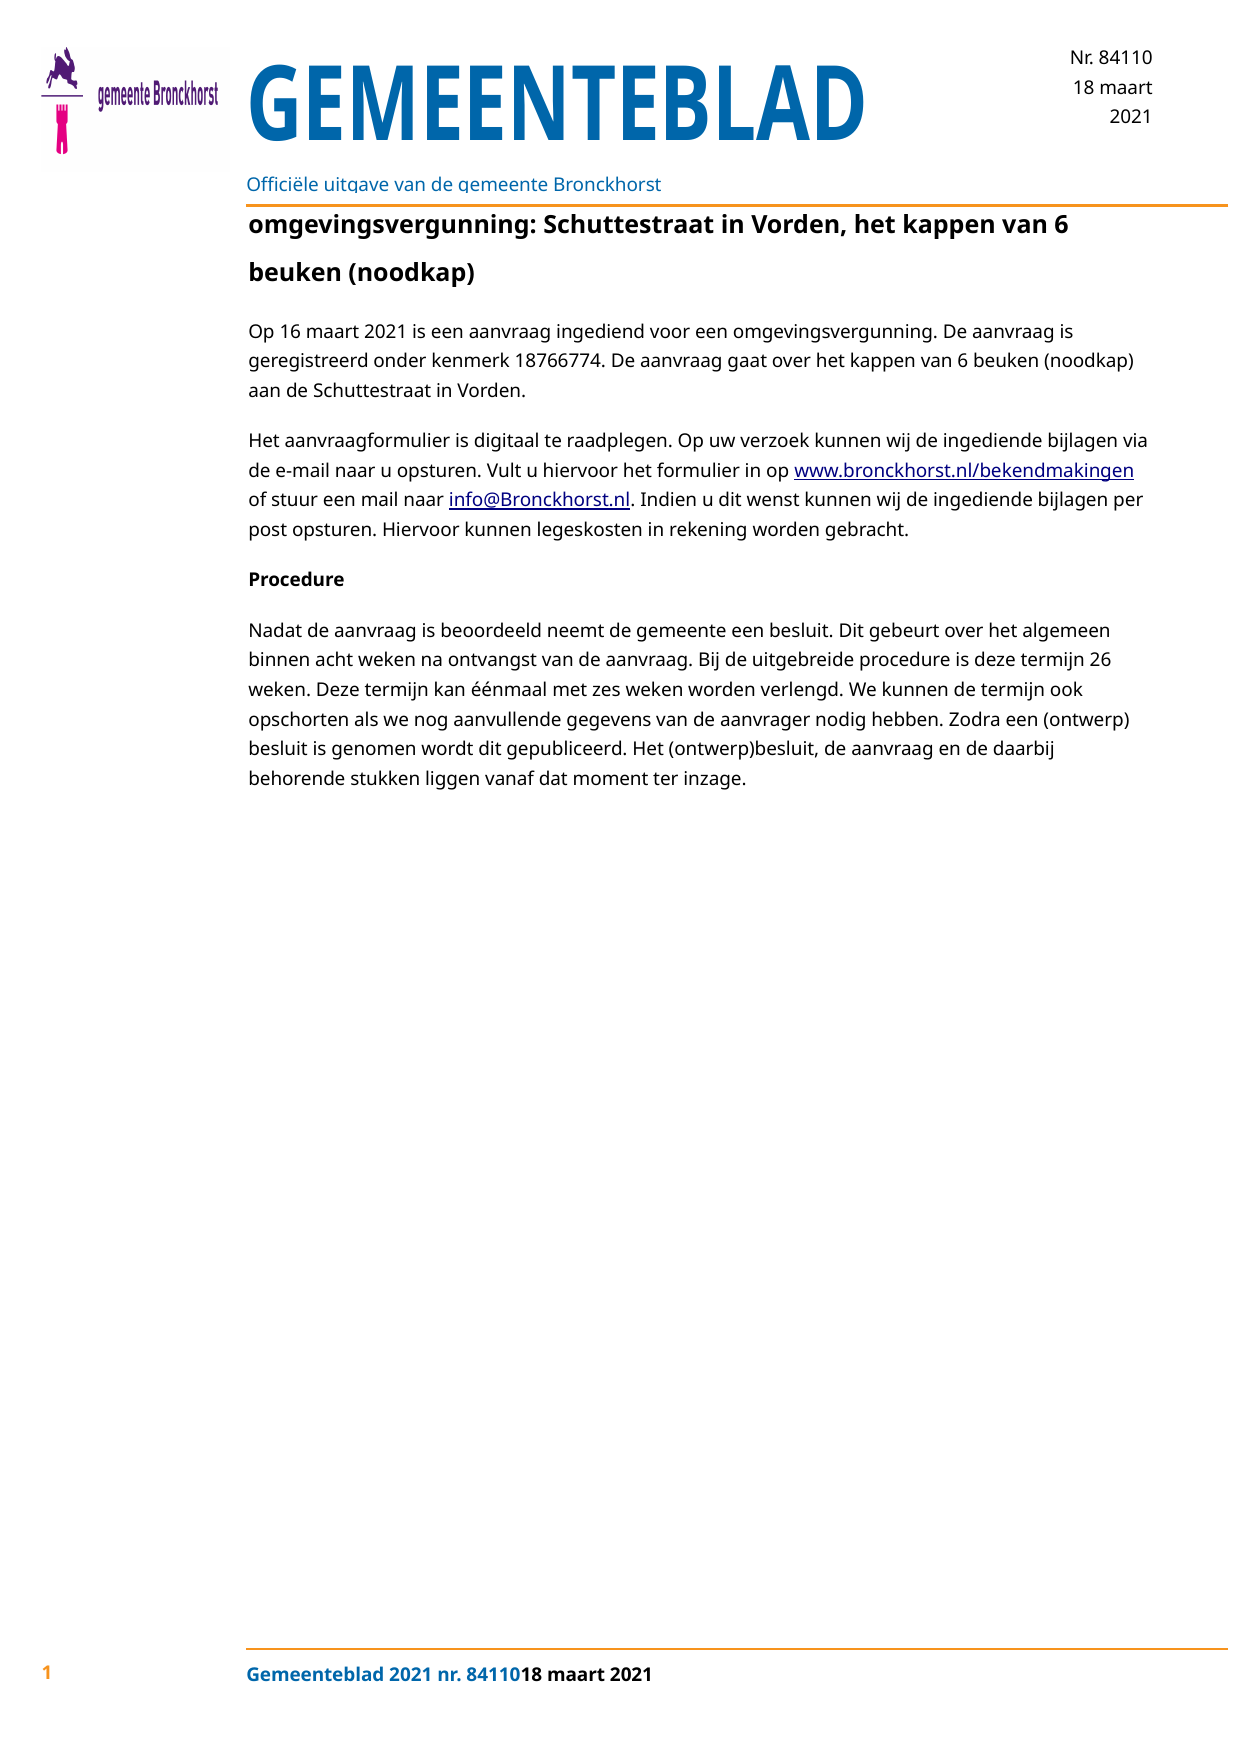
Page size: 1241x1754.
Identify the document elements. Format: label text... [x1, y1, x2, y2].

picture [41, 47, 231, 172]
text Het aanvraagformulier is digitaal te raadplegen. Op uw verzoek kunnen wij de ingediende bijlagen via de e-mail naar u opsturen. Vult u hiervoor het formulier in op www.bronckhorst.nl/bekendmakingen of stuur een mail naar info@Bronckhorst.nl. Indien u dit wenst kunnen wij de ingediende bijlagen per post opsturen. Hiervoor kunnen legeskosten in rekening worden gebracht. [248, 427, 1152, 542]
text Nadat de aanvraag is beoordeeld neemt de gemeente een besluit. Dit gebeurt over het algemeen binnen acht weken na ontvangst van de aanvraag. Bij de uitgebreide procedure is deze termijn 26 weken. Deze termijn kan éénmaal met zes weken worden verlengd. We kunnen de termijn ook opschorten als we nog aanvullende gegevens van de aanvrager nodig hebben. Zodra een (ontwerp) besluit is genomen wordt dit gepubliceerd. Het (ontwerp)besluit, de aanvraag en de daarbij behorende stukken liggen vanaf dat moment ter inzage. [248, 617, 1152, 791]
text Op 16 maart 2021 is een aanvraag ingediend voor een omgevingsvergunning. De aanvraag is geregistreerd onder kenmerk 18766774. De aanvraag gaat over het kappen van 6 beuken (noodkap) aan de Schuttestraat in Vorden. [248, 318, 1152, 403]
text Procedure [248, 567, 1152, 592]
text omgevingsvergunning: Schuttestraat in Vorden, het kappen van 6 beuken (noodkap) [248, 207, 1152, 288]
